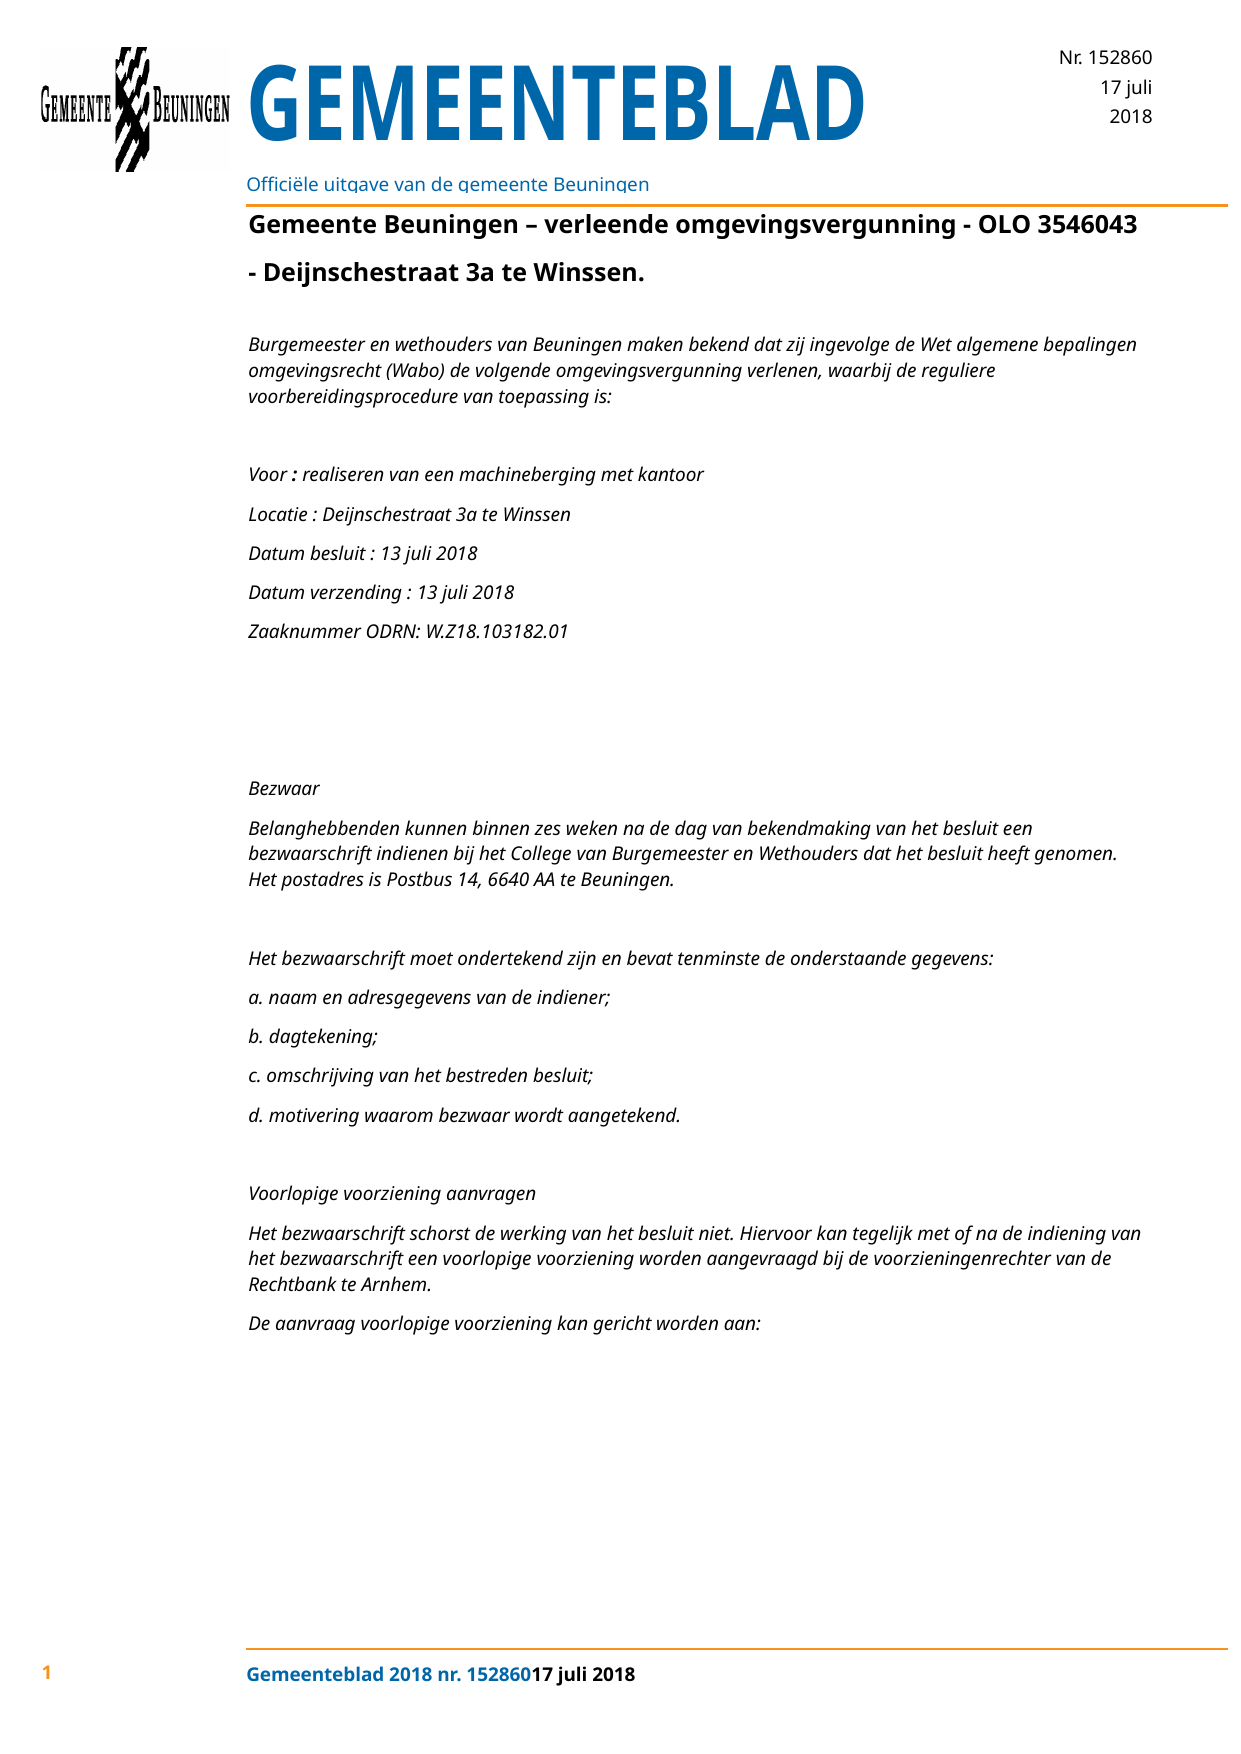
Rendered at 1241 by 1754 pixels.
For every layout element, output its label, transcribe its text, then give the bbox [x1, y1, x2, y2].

text Datum besluit : 13 juli 2018 [248, 540, 1152, 566]
text d. motivering waarom bezwaar wordt aangetekend. [248, 1102, 1152, 1128]
text Datum verzending : 13 juli 2018 [248, 579, 1152, 605]
text Locatie : Deijnschestraat 3a te Winssen [248, 501, 1152, 526]
text Gemeente Beuningen – verleende omgevingsvergunning - OLO 3546043 - Deijnschestraat 3a te Winssen. [248, 207, 1152, 288]
text c. omschrijving van het bestreden besluit; [248, 1063, 1152, 1088]
text Burgemeester en wethouders van Beuningen maken bekend dat zij ingevolge de Wet algemene bepalingen omgevingsrecht (Wabo) de volgende omgevingsvergunning verlenen, waarbij de reguliere voorbereidingsprocedure van toepassing is: [248, 331, 1152, 409]
text Bezwaar [248, 776, 1152, 801]
text Belanghebbenden kunnen binnen zes weken na de dag van bekendmaking van het besluit een bezwaarschrift indienen bij het College van Burgemeester en Wethouders dat het besluit heeft genomen. Het postadres is Postbus 14, 6640 AA te Beuningen. [248, 815, 1152, 892]
text Voor : realiseren van een machineberging met kantoor [248, 461, 1152, 487]
text Zaaknummer ODRN: W.Z18.103182.01 [248, 618, 1152, 644]
text De aanvraag voorlopige voorziening kan gericht worden aan: [248, 1311, 1152, 1336]
text b. dagtekening; [248, 1023, 1152, 1049]
text Voorlopige voorziening aanvragen [248, 1181, 1152, 1206]
text Het bezwaarschrift moet ondertekend zijn en bevat tenminste de onderstaande gegevens: [248, 945, 1152, 971]
picture [41, 47, 231, 172]
text a. naam en adresgegevens van de indiener; [248, 984, 1152, 1010]
text Het bezwaarschrift schorst de werking van het besluit niet. Hiervoor kan tegelijk met of na de indiening van het bezwaarschrift een voorlopige voorziening worden aangevraagd bij de voorzieningenrechter van de Rechtbank te Arnhem. [248, 1220, 1152, 1297]
